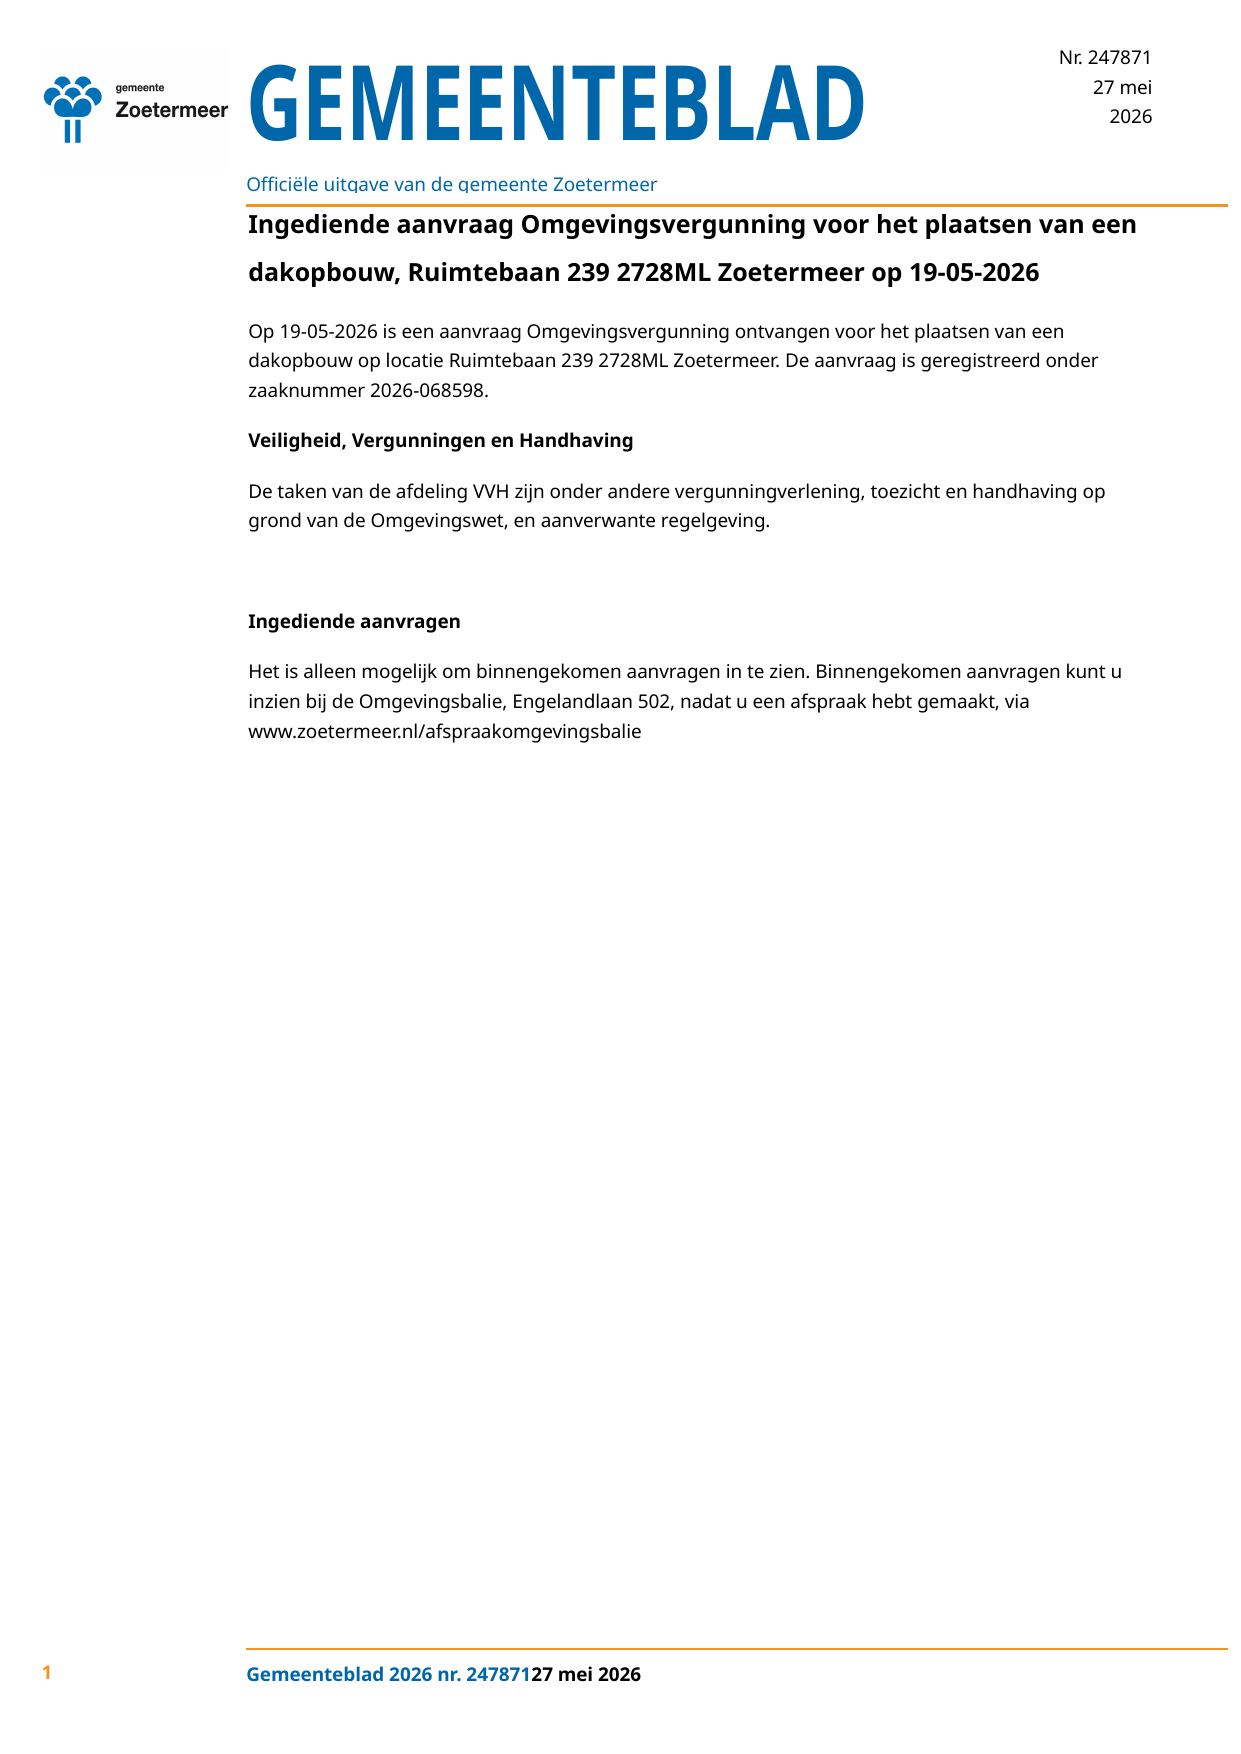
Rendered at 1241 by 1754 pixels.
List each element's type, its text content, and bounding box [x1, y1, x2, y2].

text Veiligheid, Vergunningen en Handhaving [248, 427, 1152, 453]
text Ingediende aanvraag Omgevingsvergunning voor het plaatsen van een dakopbouw, Ruimtebaan 239 2728ML Zoetermeer op 19-05-2026 [248, 207, 1152, 288]
text Op 19-05-2026 is een aanvraag Omgevingsvergunning ontvangen voor het plaatsen van een dakopbouw op locatie Ruimtebaan 239 2728ML Zoetermeer. De aanvraag is geregistreerd onder zaaknummer 2026-068598. [248, 318, 1152, 403]
text De taken van de afdeling VVH zijn onder andere vergunningverlening, toezicht en handhaving op grond van de Omgevingswet, en aanverwante regelgeving. [248, 478, 1152, 533]
text Ingediende aanvragen [248, 608, 1152, 634]
text Het is alleen mogelijk om binnengekomen aanvragen in te zien. Binnengekomen aanvragen kunt u inzien bij de Omgevingsbalie, Engelandlaan 502, nadat u een afspraak hebt gemaakt, via www.zoetermeer.nl/afspraakomgevingsbalie [248, 659, 1152, 744]
picture [41, 47, 231, 172]
